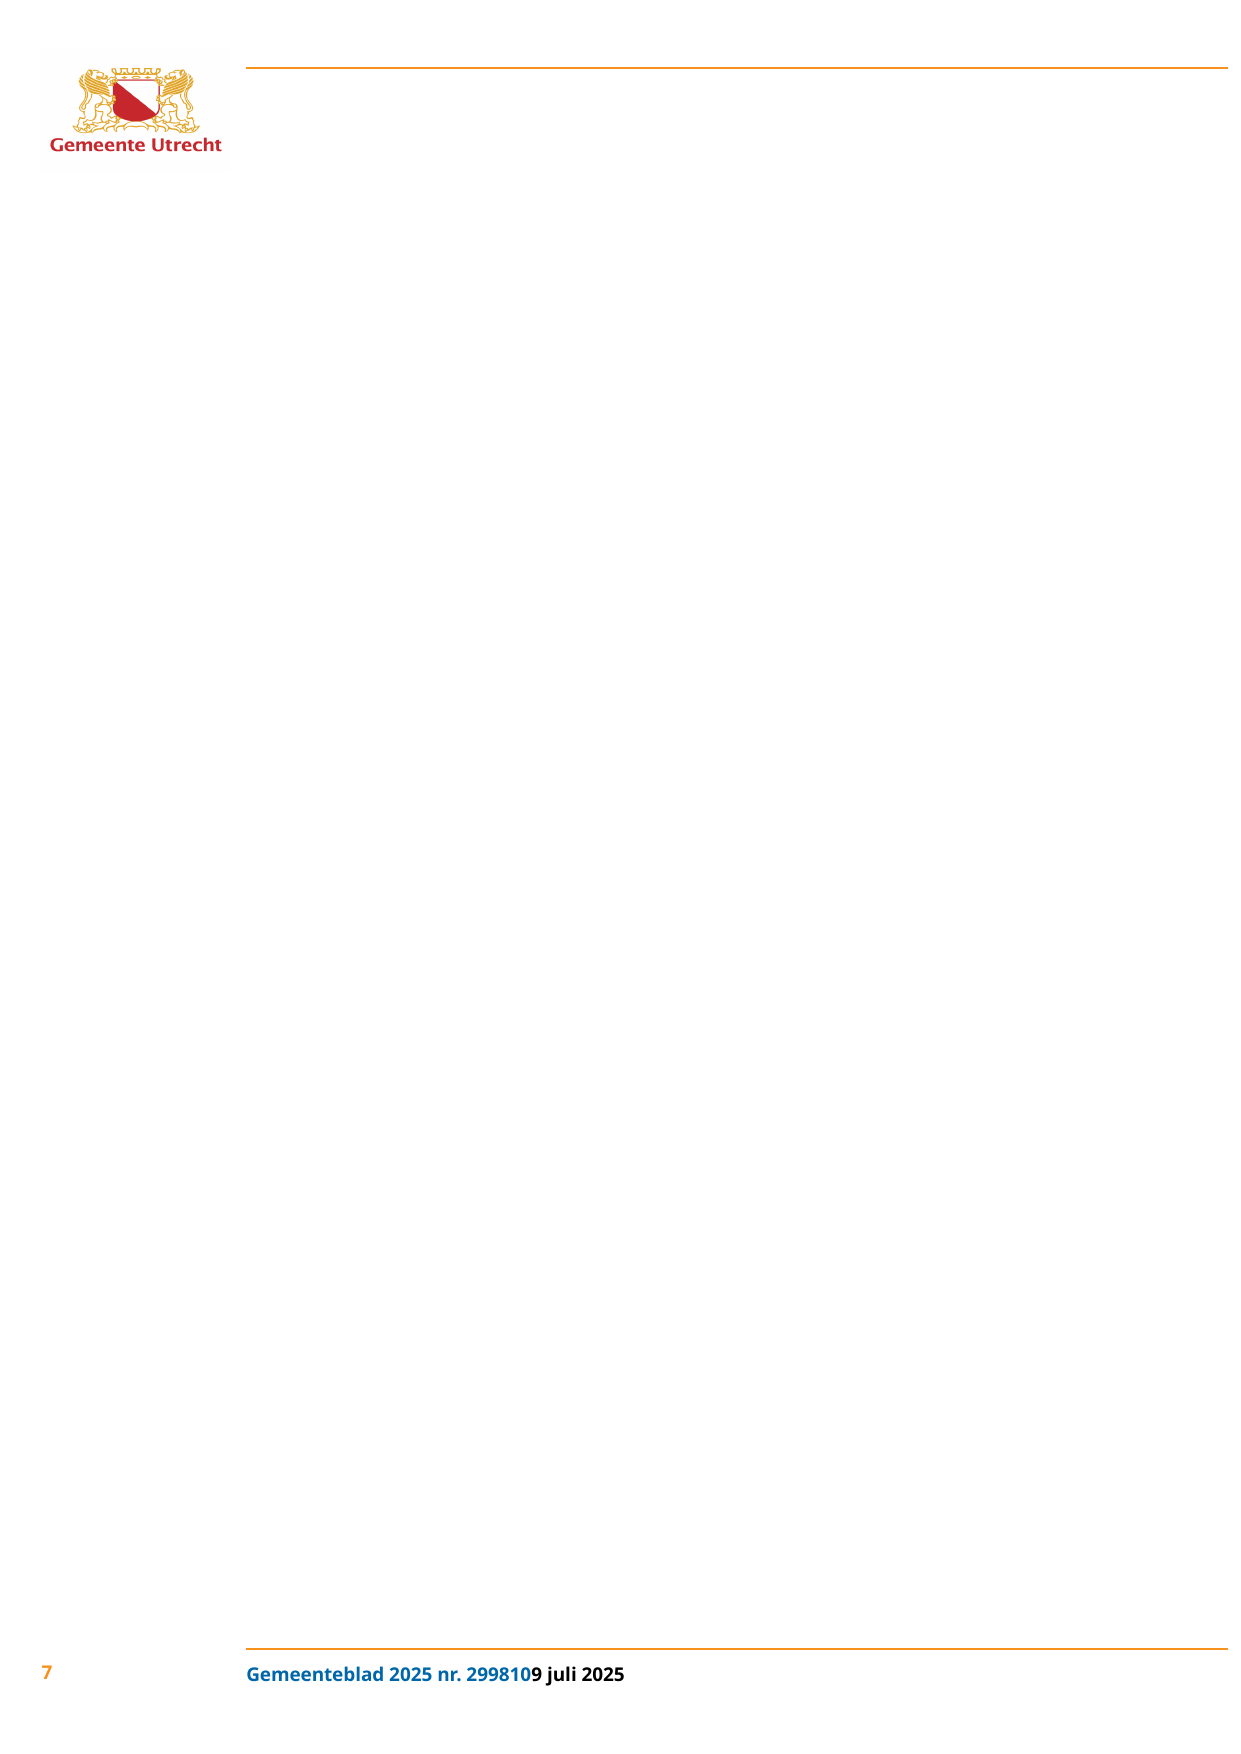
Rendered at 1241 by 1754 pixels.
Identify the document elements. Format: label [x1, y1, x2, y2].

picture [41, 47, 231, 172]
